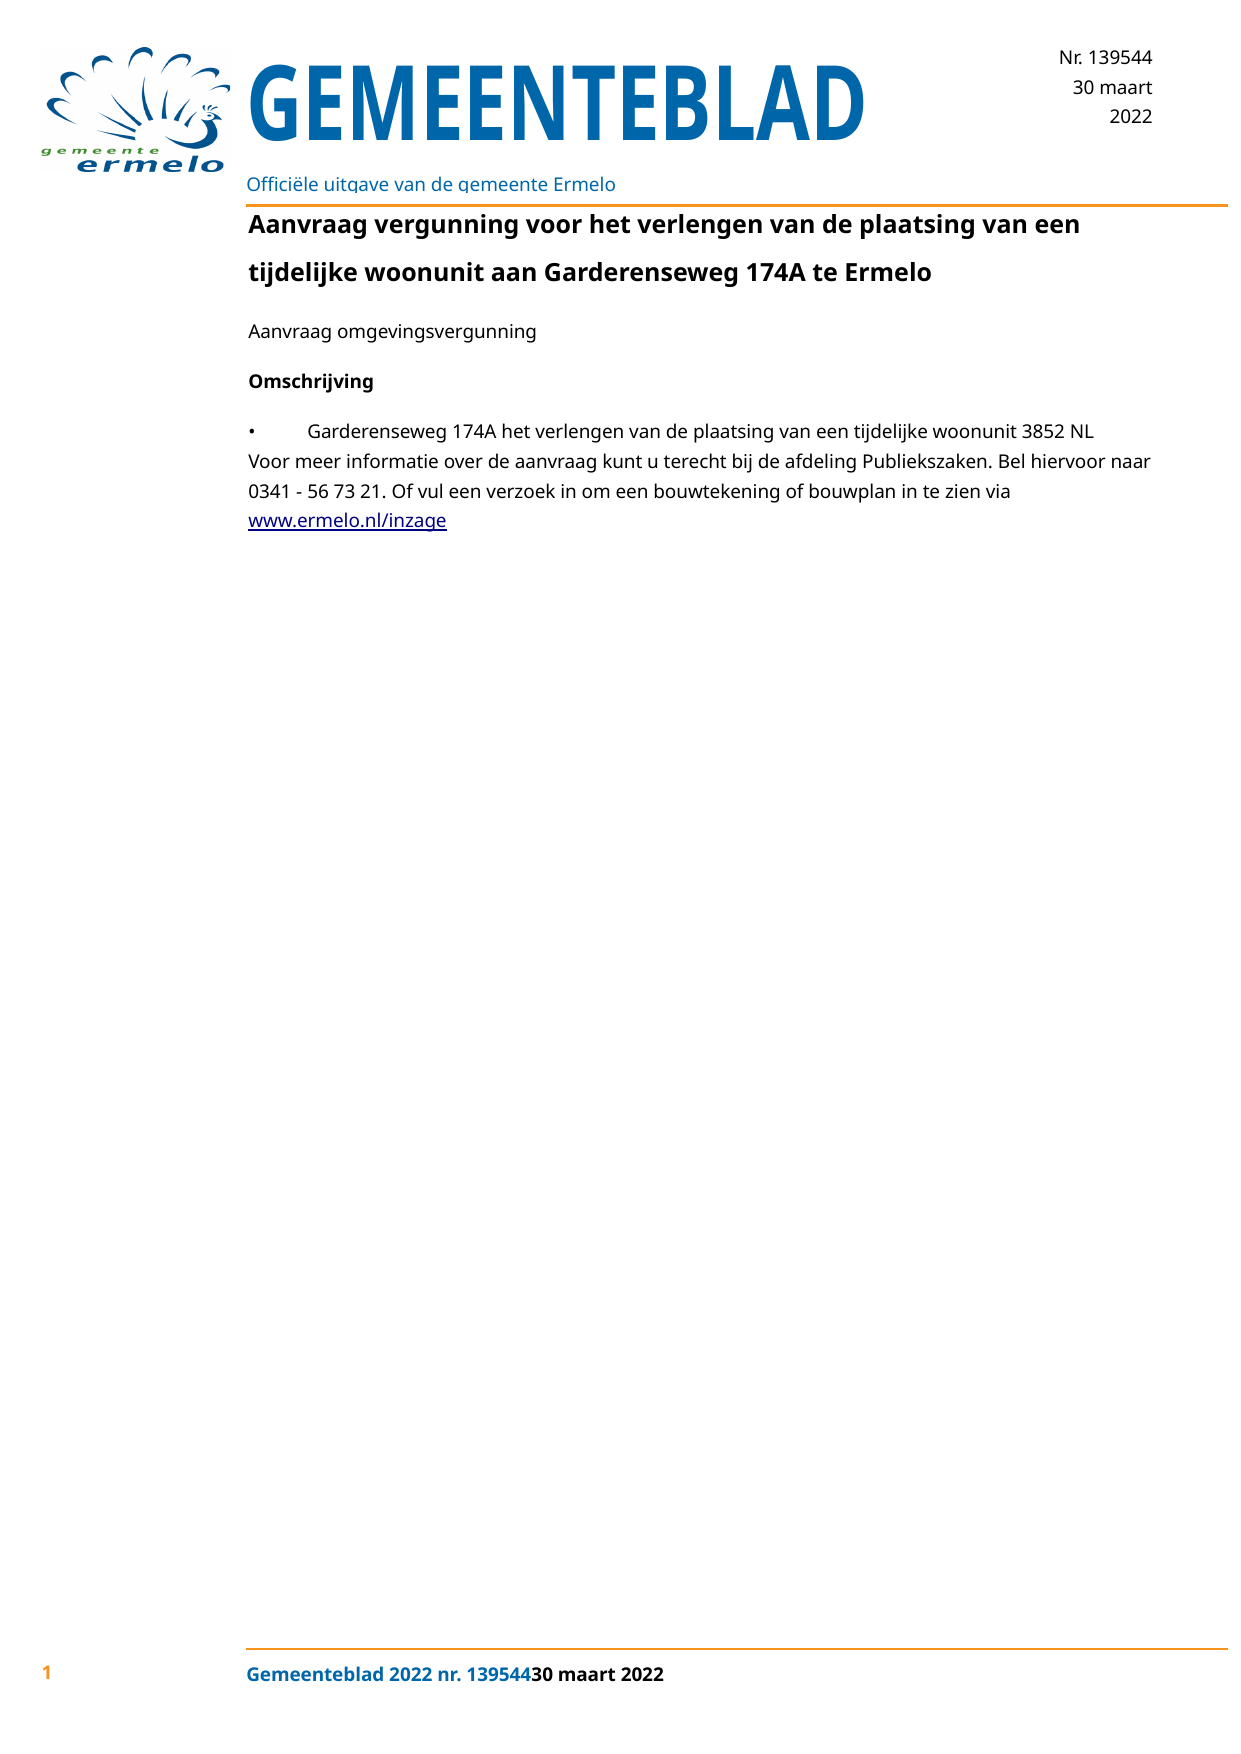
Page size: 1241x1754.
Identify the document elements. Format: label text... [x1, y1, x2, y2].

list Garderenseweg 174A het verlengen van de plaatsing van een tijdelijke woonunit 3852 NL [248, 419, 1152, 444]
text Omschrijving [248, 368, 1152, 394]
picture [41, 47, 231, 172]
text Voor meer informatie over de aanvraag kunt u terecht bij de afdeling Publiekszaken. Bel hiervoor naar 0341 - 56 73 21. Of vul een verzoek in om een bouwtekening of bouwplan in te zien via www.ermelo.nl/inzage [248, 448, 1152, 533]
text Aanvraag omgevingsvergunning [248, 318, 1152, 344]
text Aanvraag vergunning voor het verlengen van de plaatsing van een tijdelijke woonunit aan Garderenseweg 174A te Ermelo [248, 207, 1152, 288]
